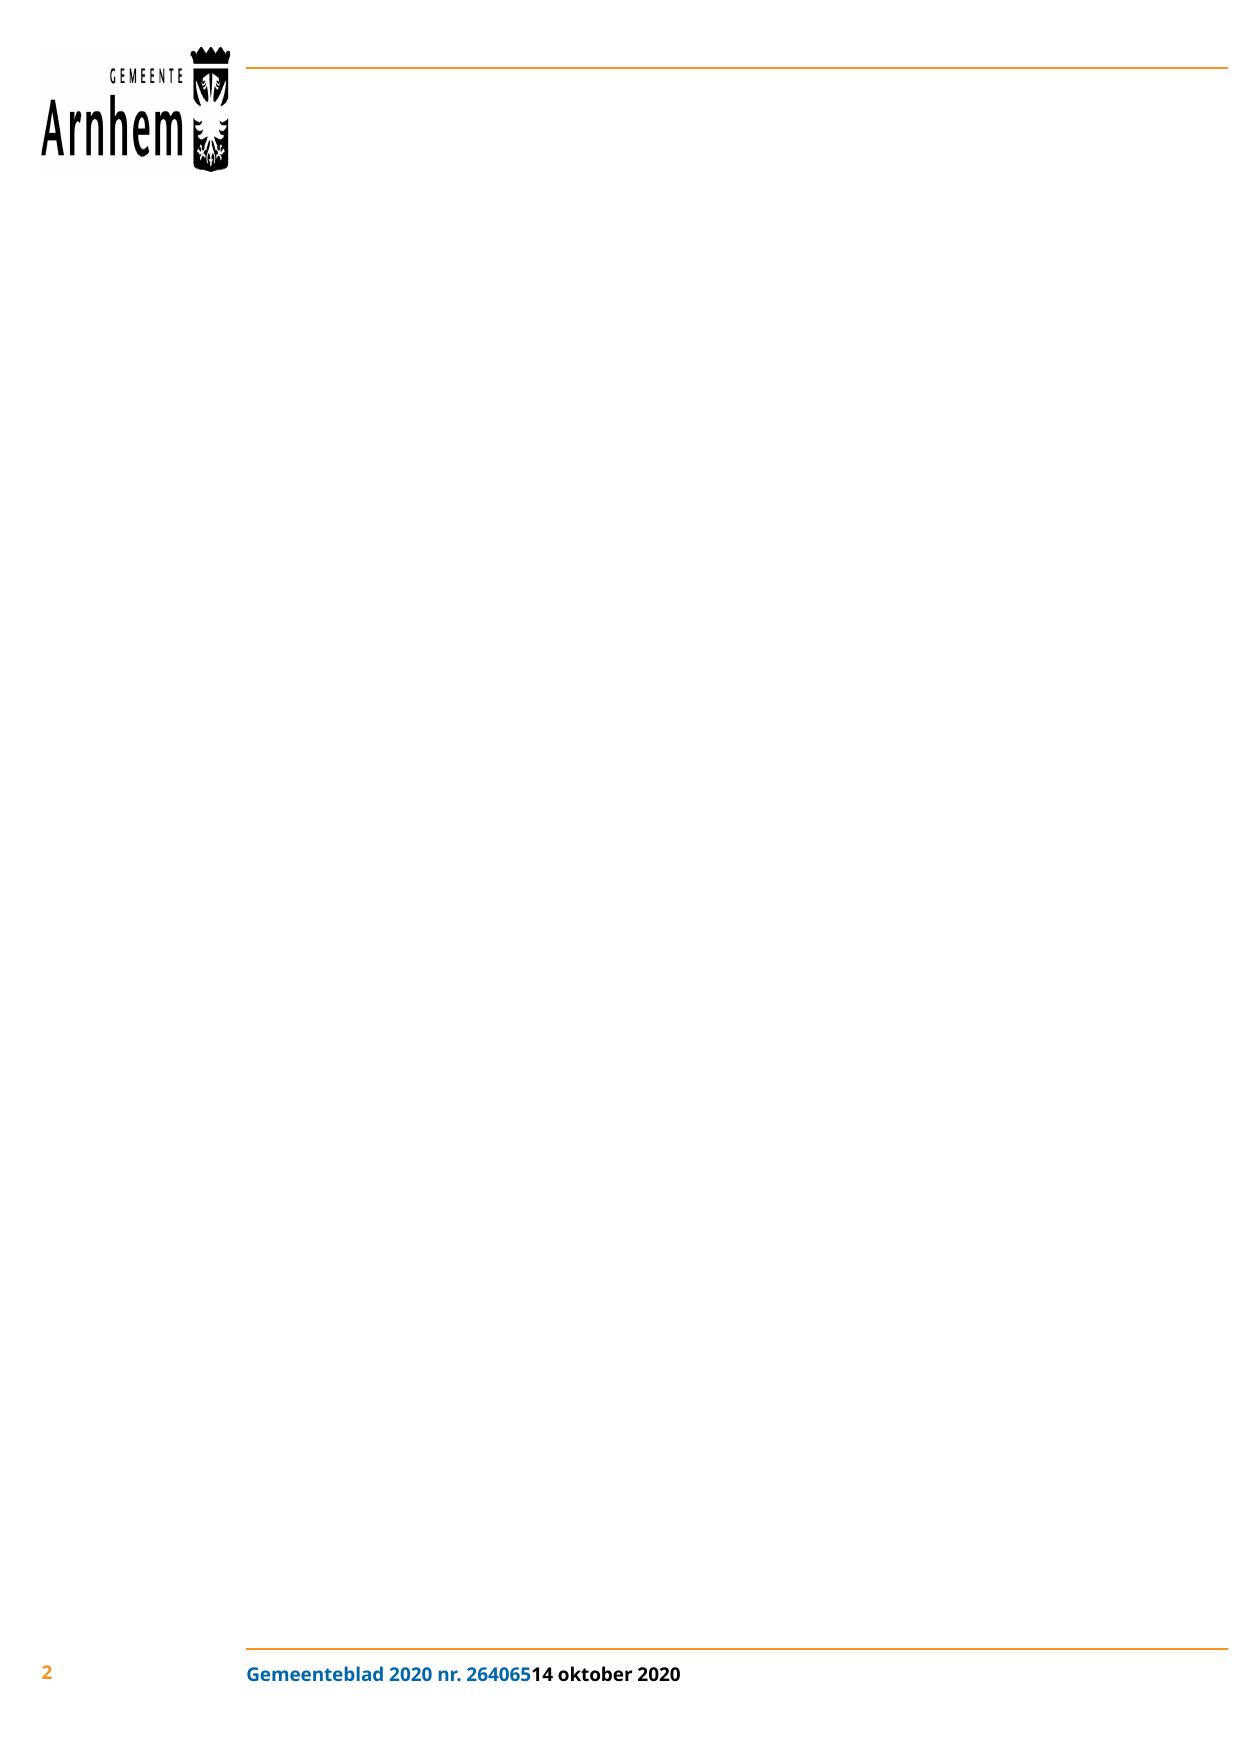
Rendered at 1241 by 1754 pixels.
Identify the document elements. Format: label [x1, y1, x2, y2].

picture [41, 47, 231, 172]
